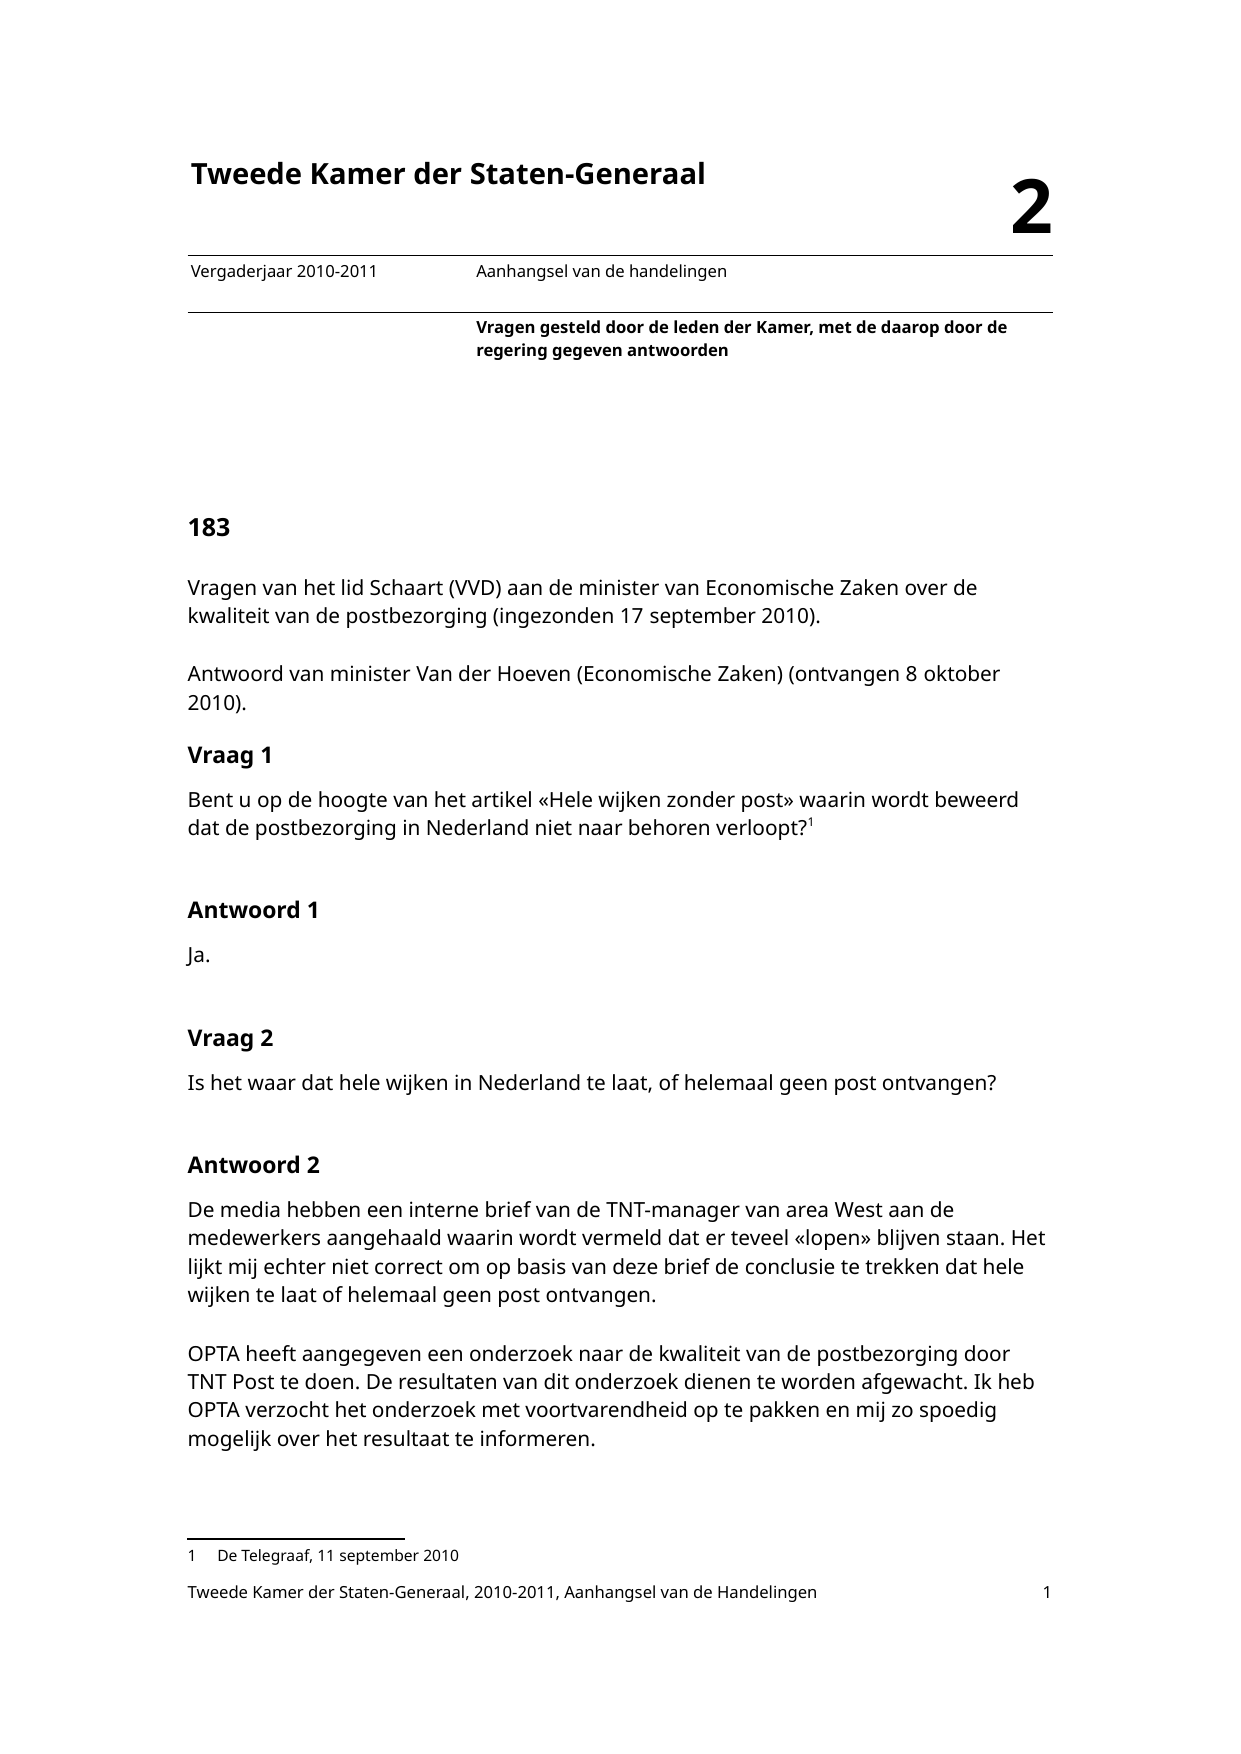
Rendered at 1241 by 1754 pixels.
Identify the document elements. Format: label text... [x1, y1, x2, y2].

text De media hebben een interne brief van de TNT-manager van area West aan de medewerkers aangehaald waarin wordt vermeld dat er teveel «lopen» blijven staan. Het lijkt mij echter niet correct om op basis van deze brief de conclusie te trekken dat hele wijken te laat of helemaal geen post ontvangen. [187, 1195, 1053, 1309]
text 183 [187, 509, 1053, 543]
table_cell [188, 313, 473, 361]
subtitle Antwoord 1 [187, 894, 1053, 926]
table_cell Vragen gesteld door de leden der Kamer, met de daarop door de regering gegeven antwoorden [473, 313, 1053, 361]
table_header Tweede Kamer der Staten-Generaal [188, 150, 879, 255]
table_cell Aanhangsel van de handelingen [473, 256, 1053, 312]
table_cell Vergaderjaar 2010-2011 [188, 256, 473, 312]
subtitle Vraag 1 [187, 739, 1053, 770]
subtitle Antwoord 2 [187, 1149, 1053, 1180]
text Bent u op de hoogte van het artikel «Hele wijken zonder post» waarin wordt beweerd dat de postbezorging in Nederland niet naar behoren verloopt? [187, 785, 1053, 842]
subtitle Vraag 2 [187, 1022, 1053, 1053]
text OPTA heeft aangegeven een onderzoek naar de kwaliteit van de postbezorging door TNT Post te doen. De resultaten van dit onderzoek dienen te worden afgewacht. Ik heb OPTA verzocht het onderzoek met voortvarendheid op te pakken en mij zo spoedig mogelijk over het resultaat te informeren. [187, 1339, 1053, 1452]
text Vragen van het lid Schaart (VVD) aan de minister van Economische Zaken over de kwaliteit van de postbezorging (ingezonden 17 september 2010). [187, 573, 1053, 630]
text Antwoord van minister Van der Hoeven (Economische Zaken) (ontvangen 8 oktober 2010). [187, 659, 1053, 716]
text De Telegraaf, 11 september 2010 [187, 1538, 1053, 1566]
text Ja. [187, 941, 1053, 969]
table_header 2 [880, 150, 1053, 255]
text Is het waar dat hele wijken in Nederland te laat, of helemaal geen post ontvangen? [187, 1068, 1053, 1096]
